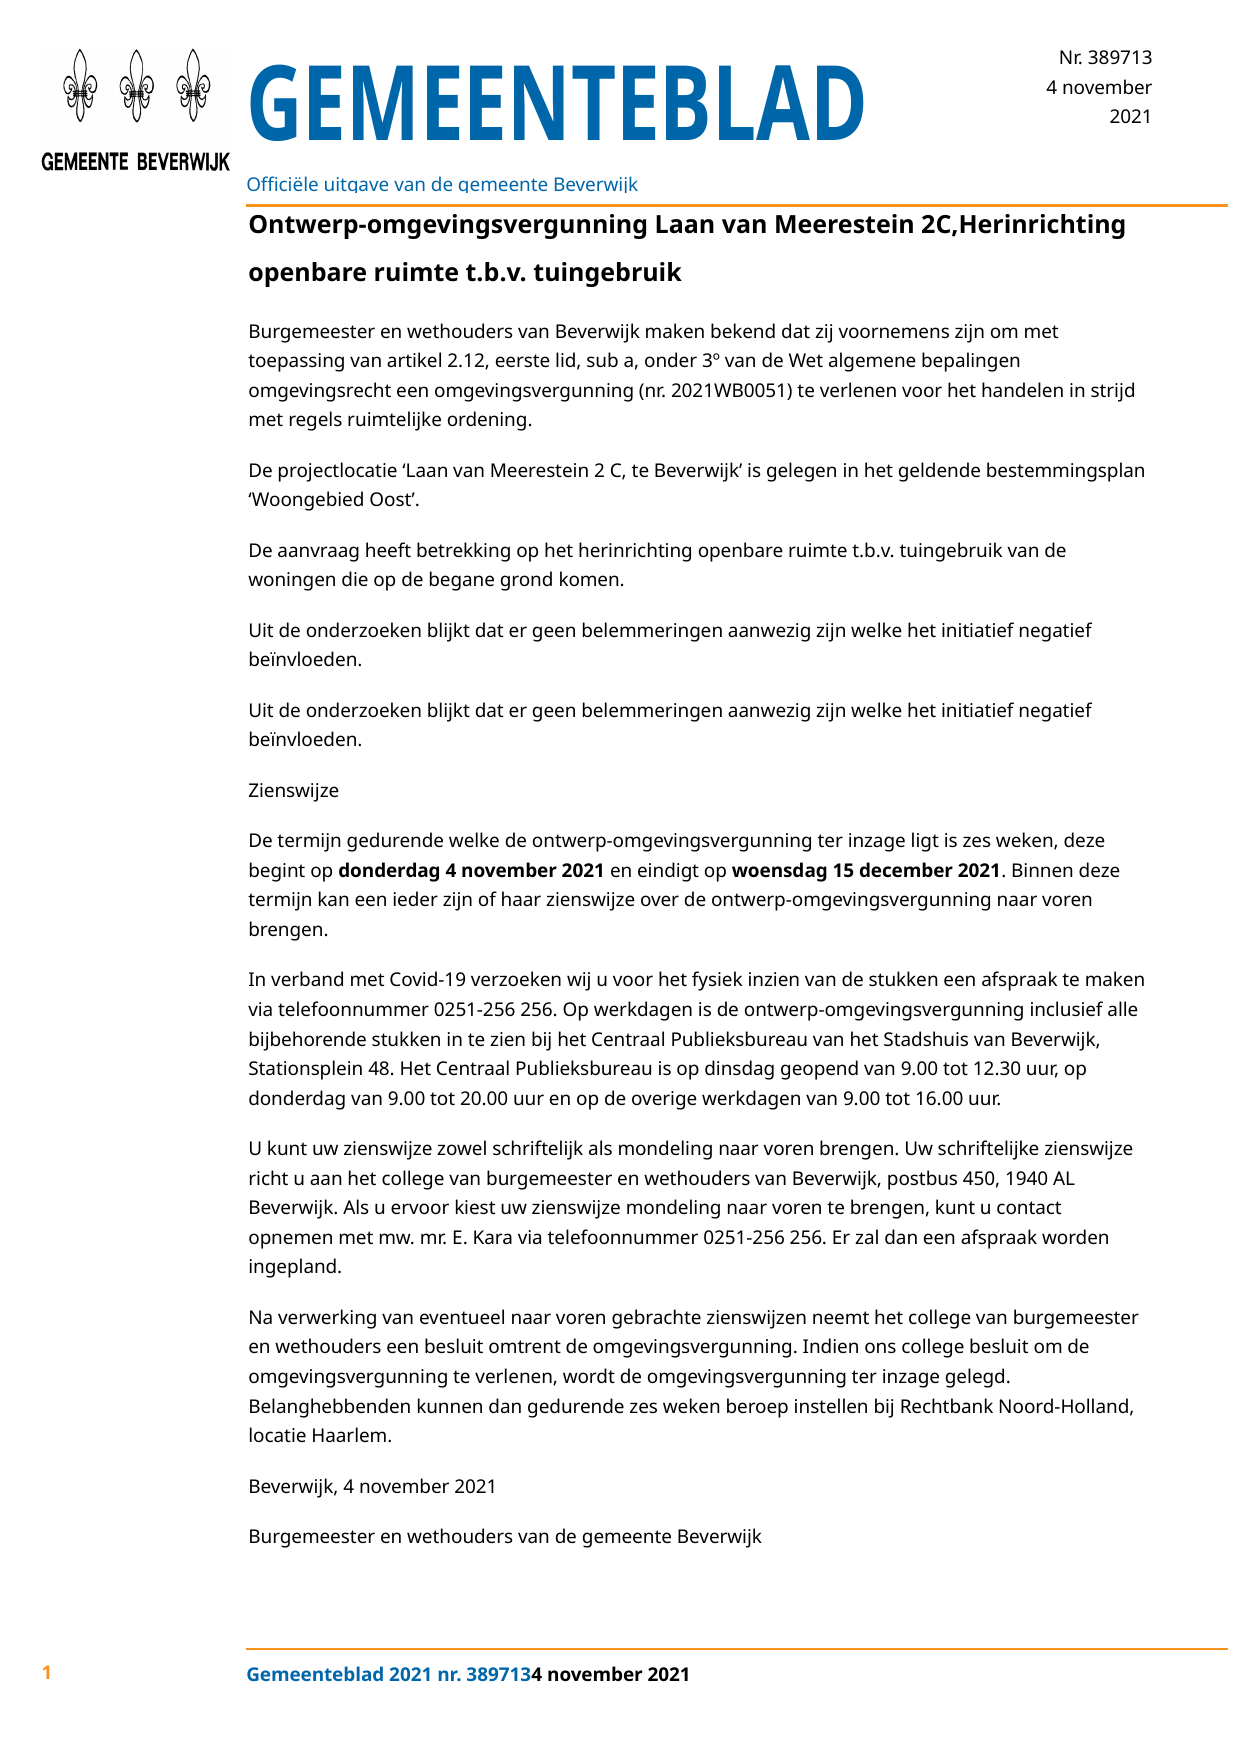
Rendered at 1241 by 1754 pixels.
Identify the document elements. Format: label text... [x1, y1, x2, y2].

text Uit de onderzoeken blijkt dat er geen belemmeringen aanwezig zijn welke het initiatief negatief beïnvloeden. [248, 697, 1152, 752]
text U kunt uw zienswijze zowel schriftelijk als mondeling naar voren brengen. Uw schriftelijke zienswijze richt u aan het college van burgemeester en wethouders van Beverwijk, postbus 450, 1940 AL Beverwijk. Als u ervoor kiest uw zienswijze mondeling naar voren te brengen, kunt u contact opnemen met mw. mr. E. Kara via telefoonnummer 0251-256 256. Er zal dan een afspraak worden ingepland. [248, 1135, 1152, 1279]
text De termijn gedurende welke de ontwerp-omgevingsvergunning ter inzage ligt is zes weken, deze begint op donderdag 4 november 2021 en eindigt op woensdag 15 december 2021. Binnen deze termijn kan een ieder zijn of haar zienswijze over de ontwerp-omgevingsvergunning naar voren brengen. [248, 827, 1152, 942]
text De projectlocatie ‘Laan van Meerestein 2 C, te Beverwijk’ is gelegen in het geldende bestemmingsplan ‘Woongebied Oost’. [248, 457, 1152, 512]
picture [41, 47, 231, 172]
text In verband met Covid-19 verzoeken wij u voor het fysiek inzien van de stukken een afspraak te maken via telefoonnummer 0251-256 256. Op werkdagen is de ontwerp-omgevingsvergunning inclusief alle bijbehorende stukken in te zien bij het Centraal Publieksbureau van het Stadshuis van Beverwijk, Stationsplein 48. Het Centraal Publieksbureau is op dinsdag geopend van 9.00 tot 12.30 uur, op donderdag van 9.00 tot 20.00 uur en op de overige werkdagen van 9.00 tot 16.00 uur. [248, 967, 1152, 1111]
text Ontwerp-omgevingsvergunning Laan van Meerestein 2C,Herinrichting openbare ruimte t.b.v. tuingebruik [248, 207, 1152, 288]
text Burgemeester en wethouders van Beverwijk maken bekend dat zij voornemens zijn om met toepassing van artikel 2.12, eerste lid, sub a, onder 3º van de Wet algemene bepalingen omgevingsrecht een omgevingsvergunning (nr. 2021WB0051) te verlenen voor het handelen in strijd met regels ruimtelijke ordening. [248, 318, 1152, 432]
text Na verwerking van eventueel naar voren gebrachte zienswijzen neemt het college van burgemeester en wethouders een besluit omtrent de omgevingsvergunning. Indien ons college besluit om de omgevingsvergunning te verlenen, wordt de omgevingsvergunning ter inzage gelegd. Belanghebbenden kunnen dan gedurende zes weken beroep instellen bij Rechtbank Noord-Holland, locatie Haarlem. [248, 1304, 1152, 1448]
text Zienswijze [248, 777, 1152, 803]
text Uit de onderzoeken blijkt dat er geen belemmeringen aanwezig zijn welke het initiatief negatief beïnvloeden. [248, 617, 1152, 672]
text Burgemeester en wethouders van de gemeente Beverwijk [248, 1523, 1152, 1549]
text De aanvraag heeft betrekking op het herinrichting openbare ruimte t.b.v. tuingebruik van de woningen die op de begane grond komen. [248, 537, 1152, 592]
text Beverwijk, 4 november 2021 [248, 1473, 1152, 1499]
